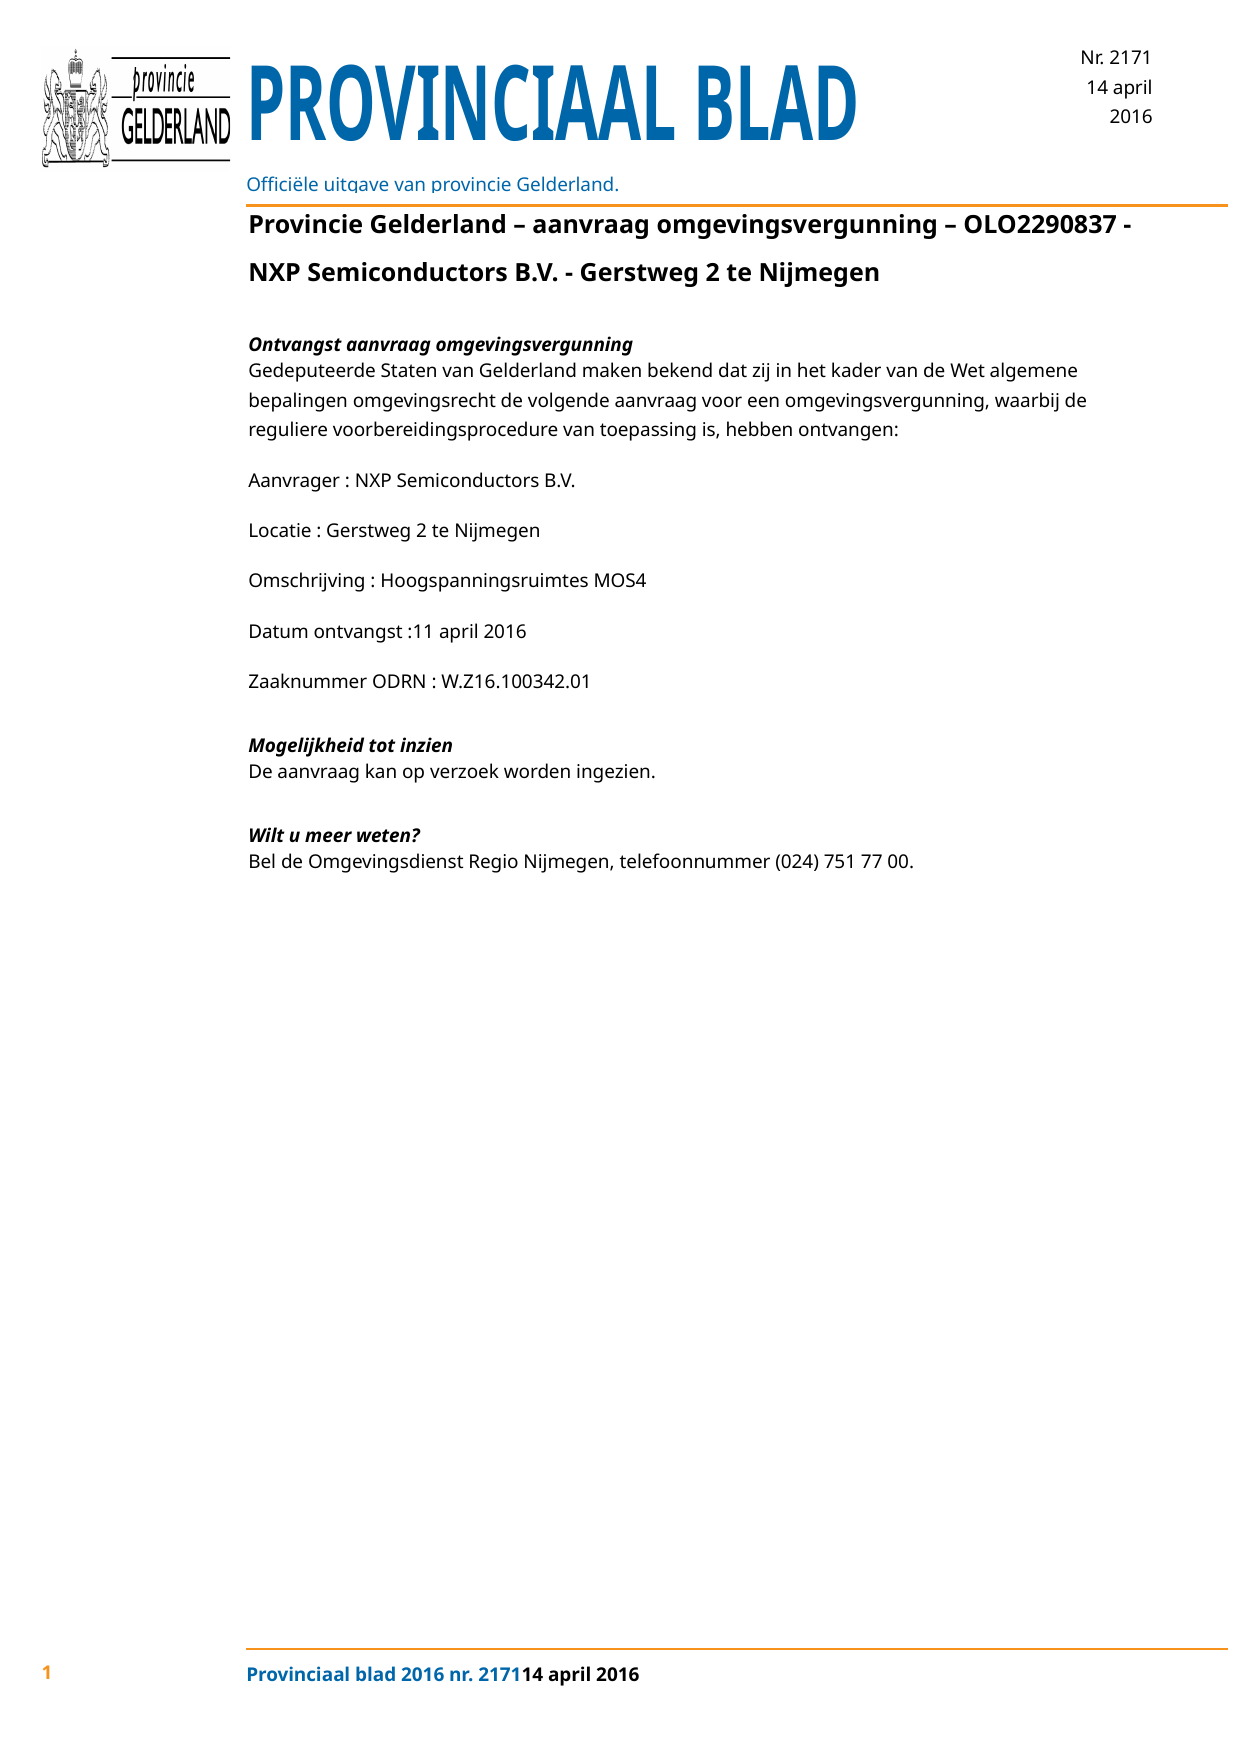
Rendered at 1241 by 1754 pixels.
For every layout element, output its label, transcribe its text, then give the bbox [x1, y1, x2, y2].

text Datum ontvangst :11 april 2016 [248, 618, 1152, 644]
text Bel de Omgevingsdienst Regio Nijmegen, telefoonnummer (024) 751 77 00. [248, 848, 1152, 873]
text Omschrijving : Hoogspanningsruimtes MOS4 [248, 568, 1152, 593]
text Ontvangst aanvraag omgevingsvergunning [248, 331, 1152, 357]
text Wilt u meer weten? [248, 822, 1152, 848]
picture [41, 47, 231, 172]
text Gedeputeerde Staten van Gelderland maken bekend dat zij in het kader van de Wet algemene bepalingen omgevingsrecht de volgende aanvraag voor een omgevingsvergunning, waarbij de reguliere voorbereidingsprocedure van toepassing is, hebben ontvangen: [248, 357, 1152, 442]
text Zaaknummer ODRN : W.Z16.100342.01 [248, 668, 1152, 694]
text Aanvrager : NXP Semiconductors B.V. [248, 467, 1152, 492]
text Locatie : Gerstweg 2 te Nijmegen [248, 517, 1152, 543]
text Mogelijkheid tot inzien [248, 732, 1152, 758]
text Provincie Gelderland – aanvraag omgevingsvergunning – OLO2290837 - NXP Semiconductors B.V. - Gerstweg 2 te Nijmegen [248, 207, 1152, 288]
text De aanvraag kan op verzoek worden ingezien. [248, 758, 1152, 784]
